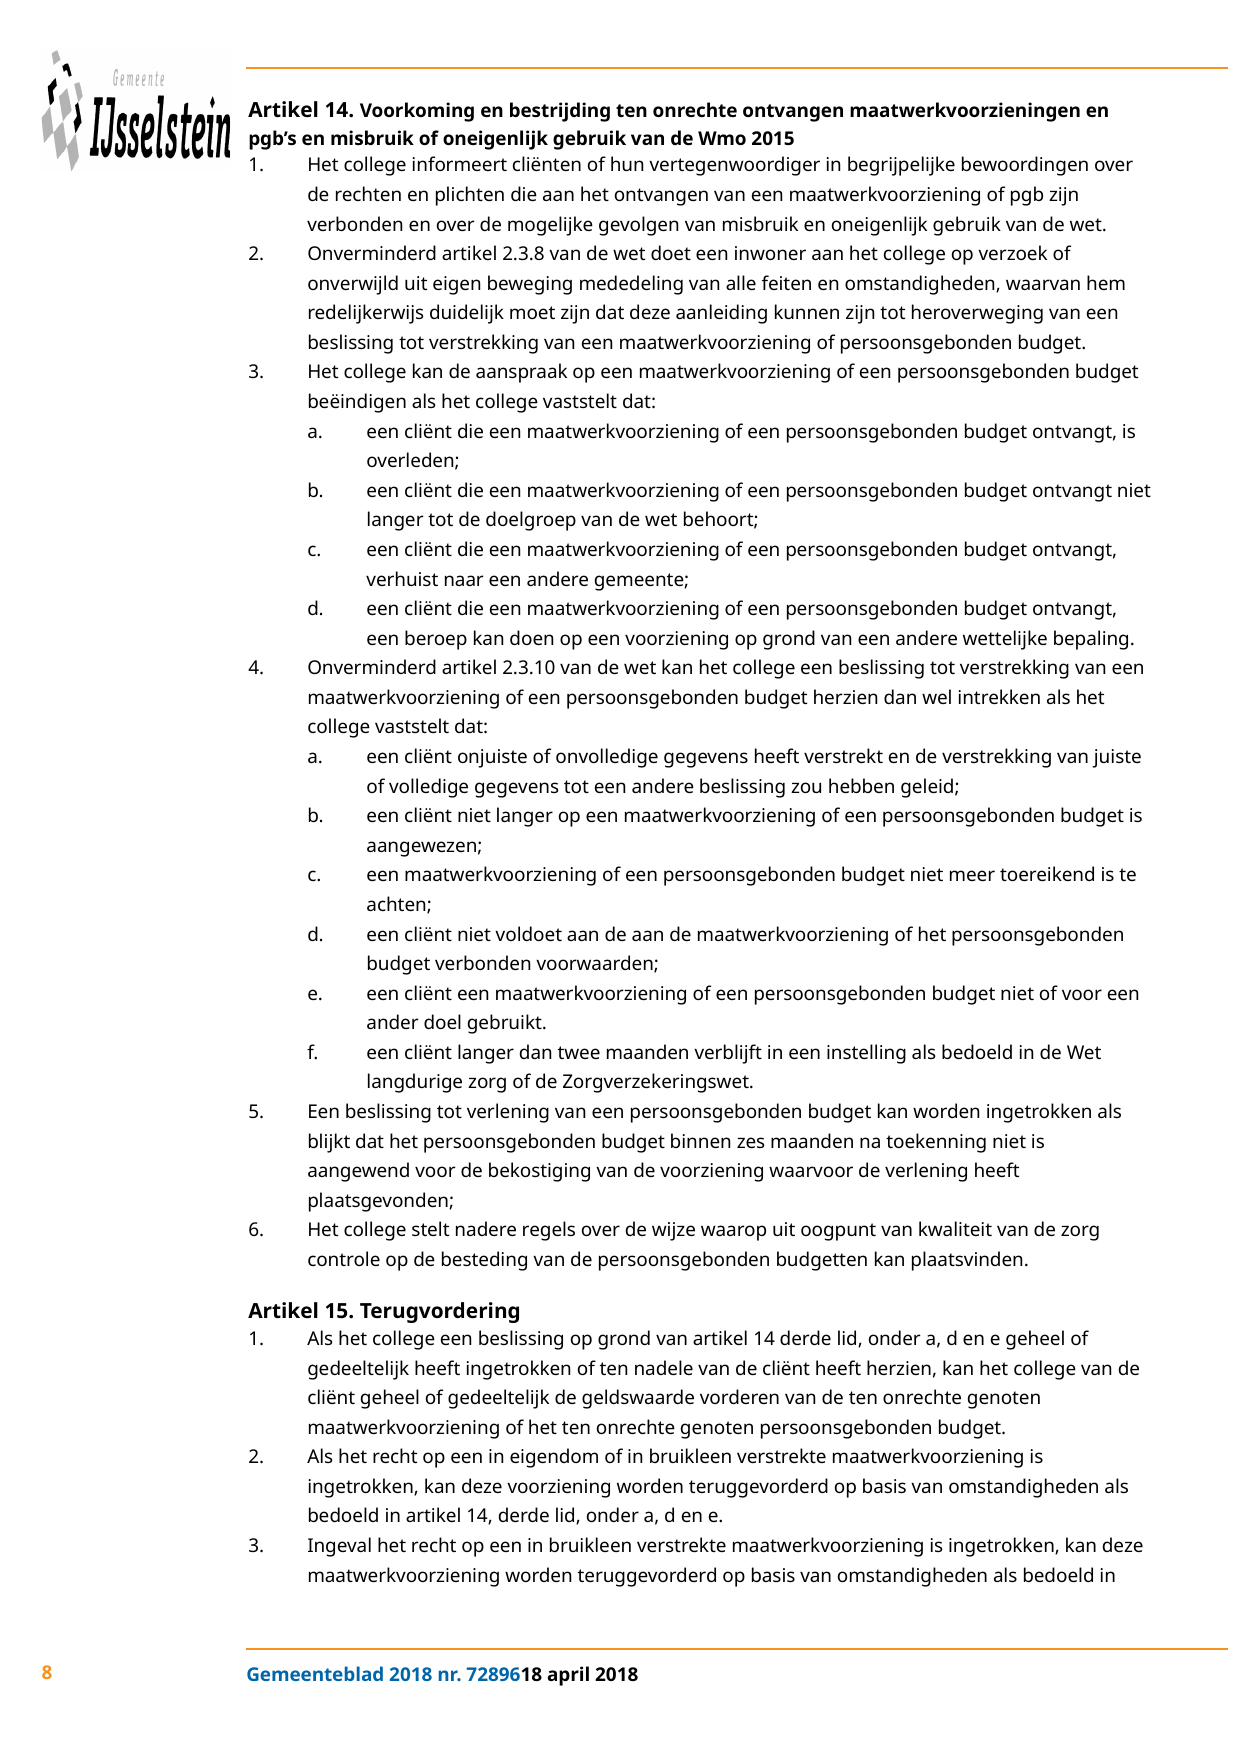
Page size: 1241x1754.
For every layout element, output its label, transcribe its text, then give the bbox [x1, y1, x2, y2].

list Het college stelt nadere regels over de wijze waarop uit oogpunt van kwaliteit van de zorg controle op de besteding van de persoonsgebonden budgetten kan plaatsvinden. [248, 1217, 1152, 1272]
list Onverminderd artikel 2.3.8 van de wet doet een inwoner aan het college op verzoek of onverwijld uit eigen beweging mededeling van alle feiten en omstandigheden, waarvan hem redelijkerwijs duidelijk moet zijn dat deze aanleiding kunnen zijn tot heroverweging van een beslissing tot verstrekking van een maatwerkvoorziening of persoonsgebonden budget. [248, 240, 1152, 355]
list een cliënt niet voldoet aan de aan de maatwerkvoorziening of het persoonsgebonden budget verbonden voorwaarden; [307, 921, 1152, 976]
list een maatwerkvoorziening of een persoonsgebonden budget niet meer toereikend is te achten; [307, 862, 1152, 917]
list een cliënt die een maatwerkvoorziening of een persoonsgebonden budget ontvangt niet langer tot de doelgroep van de wet behoort; [307, 477, 1152, 532]
list Als het recht op een in eigendom of in bruikleen verstrekte maatwerkvoorziening is ingetrokken, kan deze voorziening worden teruggevorderd op basis van omstandigheden als bedoeld in artikel 14, derde lid, onder a, d en e. [248, 1443, 1152, 1528]
list Onverminderd artikel 2.3.10 van de wet kan het college een beslissing tot verstrekking van een maatwerkvoorziening of een persoonsgebonden budget herzien dan wel intrekken als het college vaststelt dat: [248, 654, 1152, 739]
text Artikel 14. Voorkoming en bestrijding ten onrechte ontvangen maatwerkvoorzieningen en pgb’s en misbruik of oneigenlijk gebruik van de Wmo 2015 [248, 95, 1152, 152]
list een cliënt die een maatwerkvoorziening of een persoonsgebonden budget ontvangt, is overleden; [307, 418, 1152, 473]
list een cliënt langer dan twee maanden verblijft in een instelling als bedoeld in de Wet langdurige zorg of de Zorgverzekeringswet. [307, 1039, 1152, 1094]
list Een beslissing tot verlening van een persoonsgebonden budget kan worden ingetrokken als blijkt dat het persoonsgebonden budget binnen zes maanden na toekenning niet is aangewend voor de bekostiging van de voorziening waarvoor de verlening heeft plaatsgevonden; [248, 1098, 1152, 1213]
list een cliënt een maatwerkvoorziening of een persoonsgebonden budget niet of voor een ander doel gebruikt. [307, 980, 1152, 1035]
list een cliënt onjuiste of onvolledige gegevens heeft verstrekt en de verstrekking van juiste of volledige gegevens tot een andere beslissing zou hebben geleid; [307, 743, 1152, 799]
list Het college kan de aanspraak op een maatwerkvoorziening of een persoonsgebonden budget beëindigen als het college vaststelt dat: [248, 359, 1152, 414]
picture [41, 47, 231, 172]
list een cliënt niet langer op een maatwerkvoorziening of een persoonsgebonden budget is aangewezen; [307, 802, 1152, 858]
list Ingeval het recht op een in bruikleen verstrekte maatwerkvoorziening is ingetrokken, kan deze maatwerkvoorziening worden teruggevorderd op basis van omstandigheden als bedoeld in [248, 1532, 1152, 1587]
text Artikel 15. Terugvordering [248, 1297, 1152, 1325]
list Als het college een beslissing op grond van artikel 14 derde lid, onder a, d en e geheel of gedeeltelijk heeft ingetrokken of ten nadele van de cliënt heeft herzien, kan het college van de cliënt geheel of gedeeltelijk de geldswaarde vorderen van de ten onrechte genoten maatwerkvoorziening of het ten onrechte genoten persoonsgebonden budget. [248, 1325, 1152, 1439]
list een cliënt die een maatwerkvoorziening of een persoonsgebonden budget ontvangt, verhuist naar een andere gemeente; [307, 536, 1152, 592]
list Het college informeert cliënten of hun vertegenwoordiger in begrijpelijke bewoordingen over de rechten en plichten die aan het ontvangen van een maatwerkvoorziening of pgb zijn verbonden en over de mogelijke gevolgen van misbruik en oneigenlijk gebruik van de wet. [248, 152, 1152, 237]
list een cliënt die een maatwerkvoorziening of een persoonsgebonden budget ontvangt, een beroep kan doen op een voorziening op grond van een andere wettelijke bepaling. [307, 595, 1152, 651]
